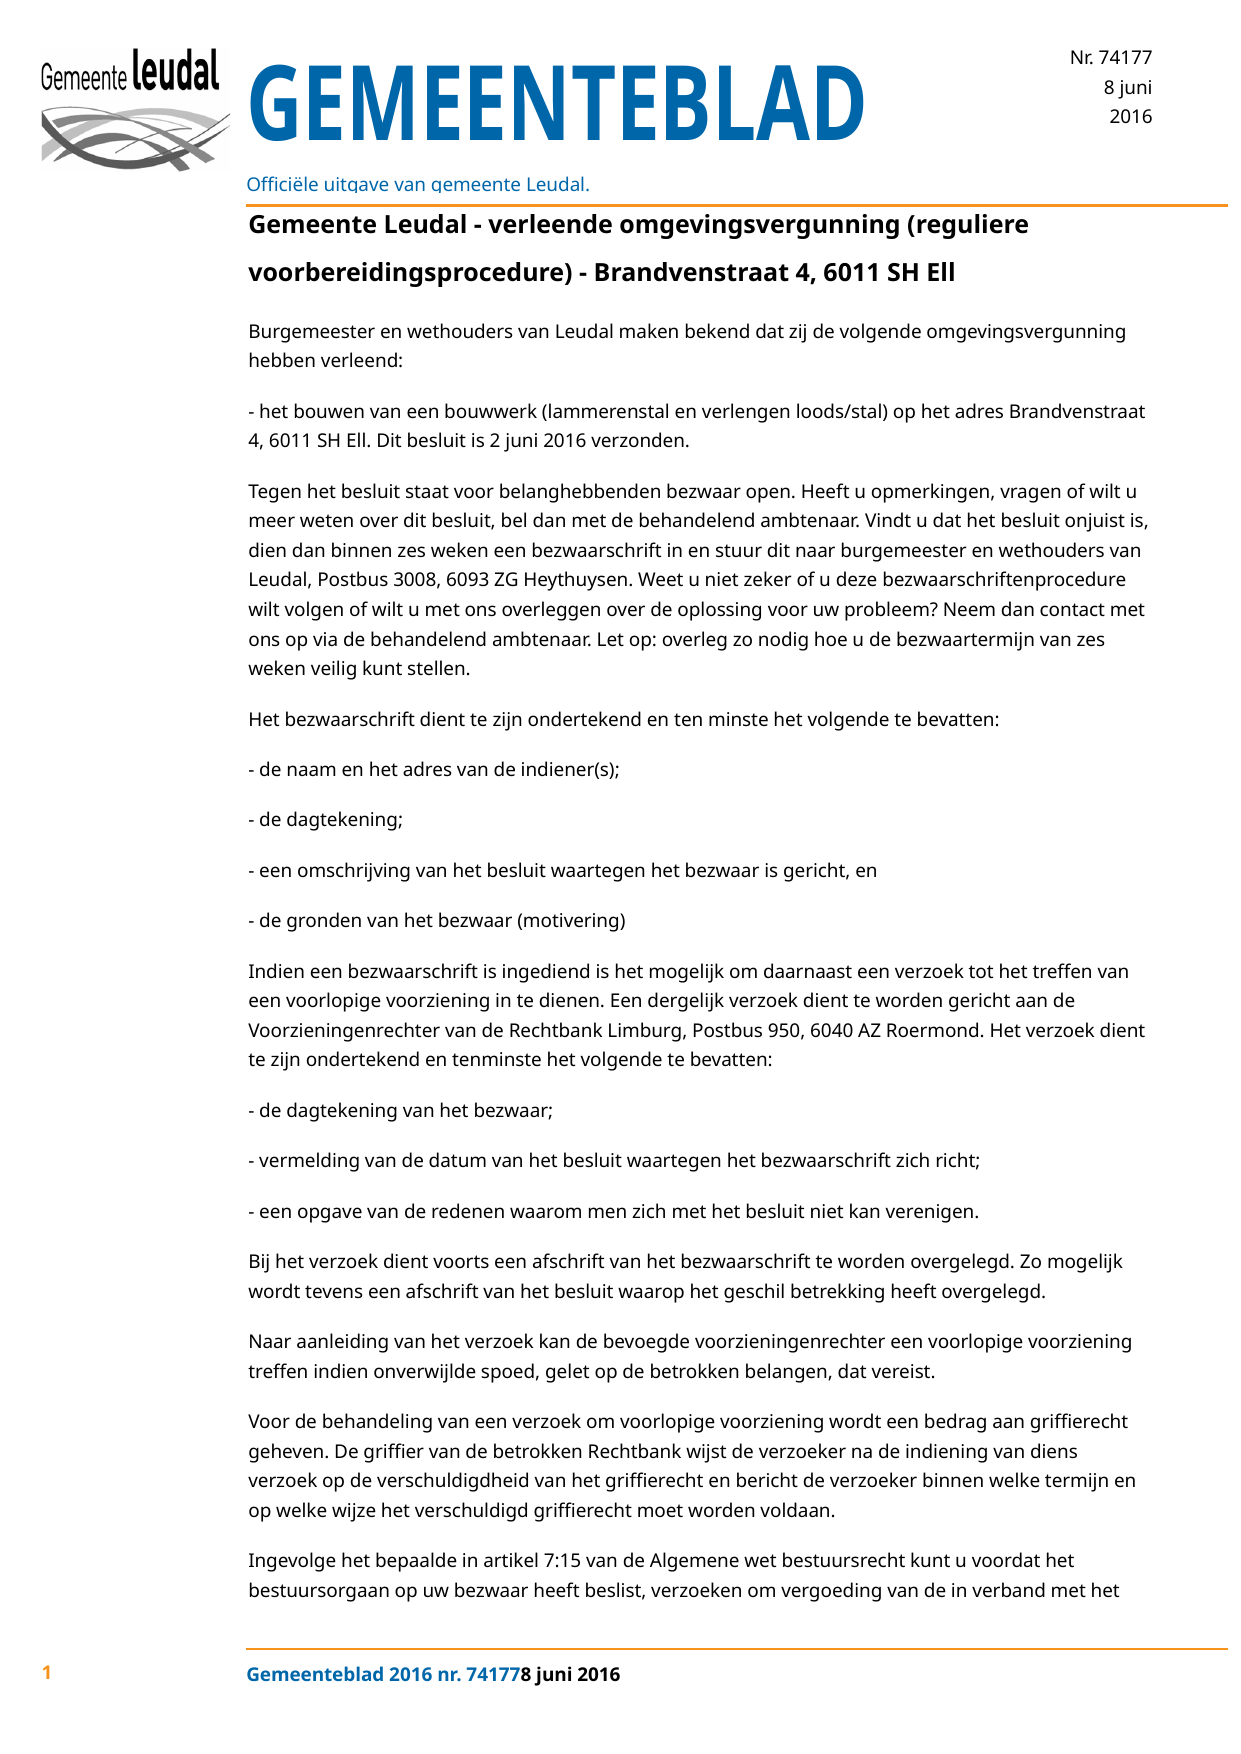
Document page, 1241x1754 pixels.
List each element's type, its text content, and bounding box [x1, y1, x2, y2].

text Voor de behandeling van een verzoek om voorlopige voorziening wordt een bedrag aan griffierecht geheven. De griffier van de betrokken Rechtbank wijst de verzoeker na de indiening van diens verzoek op de verschuldigdheid van het griffierecht en bericht de verzoeker binnen welke termijn en op welke wijze het verschuldigd griffierecht moet worden voldaan. [248, 1408, 1152, 1523]
text - een opgave van de redenen waarom men zich met het besluit niet kan verenigen. [248, 1198, 1152, 1224]
text - de dagtekening; [248, 807, 1152, 832]
text - een omschrijving van het besluit waartegen het bezwaar is gericht, en [248, 857, 1152, 883]
text Naar aanleiding van het verzoek kan de bevoegde voorzieningenrechter een voorlopige voorziening treffen indien onverwijlde spoed, gelet op de betrokken belangen, dat vereist. [248, 1328, 1152, 1384]
text - het bouwen van een bouwwerk (lammerenstal en verlengen loods/stal) op het adres Brandvenstraat 4, 6011 SH Ell. Dit besluit is 2 juni 2016 verzonden. [248, 398, 1152, 453]
text Bij het verzoek dient voorts een afschrift van het bezwaarschrift te worden overgelegd. Zo mogelijk wordt tevens een afschrift van het besluit waarop het geschil betrekking heeft overgelegd. [248, 1248, 1152, 1304]
text Burgemeester en wethouders van Leudal maken bekend dat zij de volgende omgevingsvergunning hebben verleend: [248, 318, 1152, 373]
picture [41, 47, 231, 172]
text Indien een bezwaarschrift is ingediend is het mogelijk om daarnaast een verzoek tot het treffen van een voorlopige voorziening in te dienen. Een dergelijk verzoek dient te worden gericht aan de Voorzieningenrechter van de Rechtbank Limburg, Postbus 950, 6040 AZ Roermond. Het verzoek dient te zijn ondertekend en tenminste het volgende te bevatten: [248, 958, 1152, 1072]
text - de naam en het adres van de indiener(s); [248, 756, 1152, 782]
text Gemeente Leudal - verleende omgevingsvergunning (reguliere voorbereidingsprocedure) - Brandvenstraat 4, 6011 SH Ell [248, 207, 1152, 288]
text Het bezwaarschrift dient te zijn ondertekend en ten minste het volgende te bevatten: [248, 706, 1152, 732]
text Tegen het besluit staat voor belanghebbenden bezwaar open. Heeft u opmerkingen, vragen of wilt u meer weten over dit besluit, bel dan met de behandelend ambtenaar. Vindt u dat het besluit onjuist is, dien dan binnen zes weken een bezwaarschrift in en stuur dit naar burgemeester en wethouders van Leudal, Postbus 3008, 6093 ZG Heythuysen. Weet u niet zeker of u deze bezwaarschriftenprocedure wilt volgen of wilt u met ons overleggen over de oplossing voor uw probleem? Neem dan contact met ons op via de behandelend ambtenaar. Let op: overleg zo nodig hoe u de bezwaartermijn van zes weken veilig kunt stellen. [248, 478, 1152, 681]
text Ingevolge het bepaalde in artikel 7:15 van de Algemene wet bestuursrecht kunt u voordat het bestuursorgaan op uw bezwaar heeft beslist, verzoeken om vergoeding van de in verband met het [248, 1547, 1152, 1603]
text - de gronden van het bezwaar (motivering) [248, 907, 1152, 933]
text - de dagtekening van het bezwaar; [248, 1097, 1152, 1123]
text - vermelding van de datum van het besluit waartegen het bezwaarschrift zich richt; [248, 1147, 1152, 1173]
